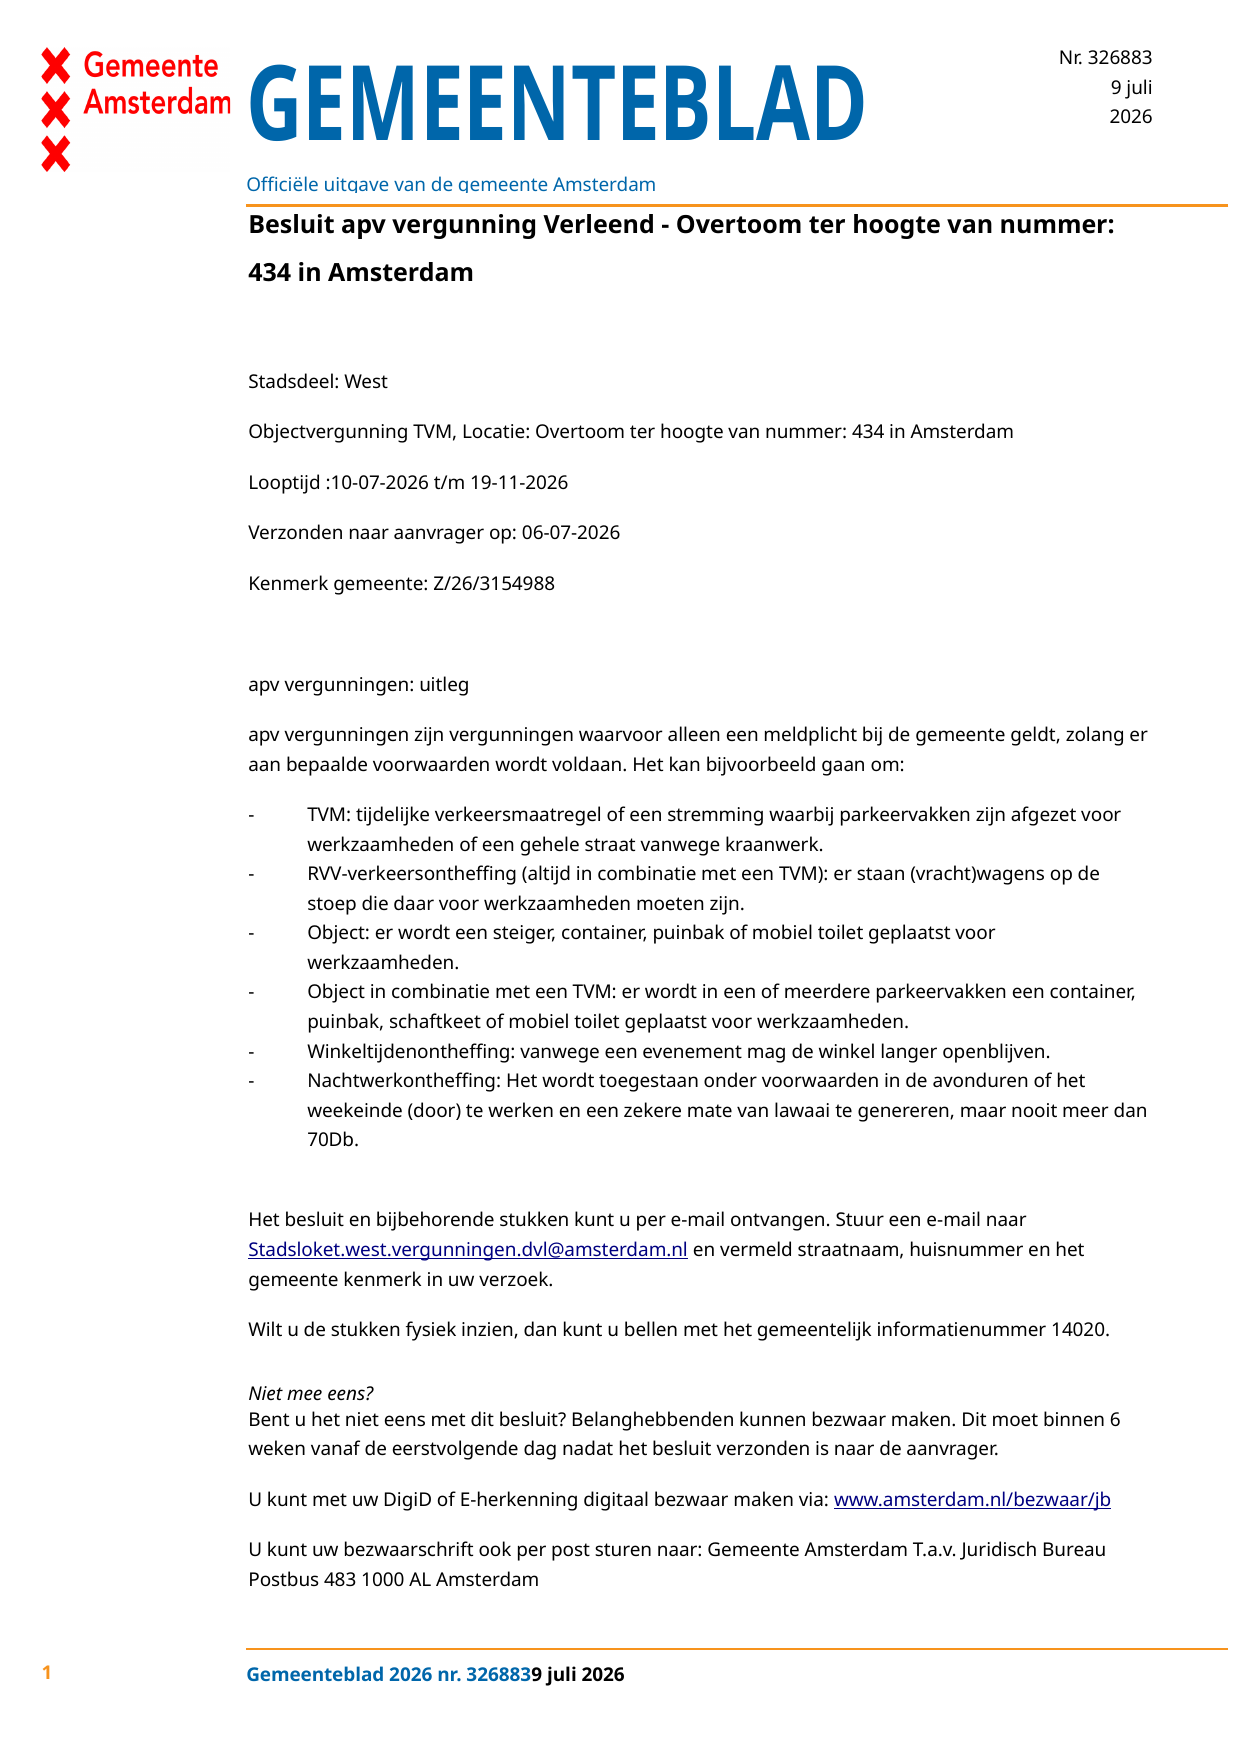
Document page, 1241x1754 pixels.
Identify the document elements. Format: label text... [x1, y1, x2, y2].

text Bent u het niet eens met dit besluit? Belanghebbenden kunnen bezwaar maken. Dit moet binnen 6 weken vanaf de eerstvolgende dag nadat het besluit verzonden is naar de aanvrager. [248, 1406, 1152, 1461]
text Het besluit en bijbehorende stukken kunt u per e-mail ontvangen. Stuur een e-mail naar Stadsloket.west.vergunningen.dvl@amsterdam.nl en vermeld straatnaam, huisnummer en het gemeente kenmerk in uw verzoek. [248, 1207, 1152, 1292]
list RVV-verkeersontheffing (altijd in combinatie met een TVM): er staan (vracht)wagens op de stoep die daar voor werkzaamheden moeten zijn. [248, 860, 1152, 916]
list Object: er wordt een steiger, container, puinbak of mobiel toilet geplaatst voor werkzaamheden. [248, 919, 1152, 975]
text Wilt u de stukken fysiek inzien, dan kunt u bellen met het gemeentelijk informatienummer 14020. [248, 1316, 1152, 1342]
list Winkeltijdenontheffing: vanwege een evenement mag de winkel langer openblijven. [248, 1038, 1152, 1064]
list TVM: tijdelijke verkeersmaatregel of een stremming waarbij parkeervakken zijn afgezet voor werkzaamheden of een gehele straat vanwege kraanwerk. [248, 801, 1152, 857]
text Kenmerk gemeente: Z/26/3154988 [248, 570, 1152, 596]
text Besluit apv vergunning Verleend - Overtoom ter hoogte van nummer: 434 in Amsterdam [248, 207, 1152, 288]
text U kunt met uw DigiD of E-herkenning digitaal bezwaar maken via: www.amsterdam.nl/bezwaar/jb [248, 1486, 1152, 1512]
picture [41, 47, 231, 172]
text apv vergunningen zijn vergunningen waarvoor alleen een meldplicht bij de gemeente geldt, zolang er aan bepaalde voorwaarden wordt voldaan. Het kan bijvoorbeeld gaan om: [248, 721, 1152, 777]
list Nachtwerkontheffing: Het wordt toegestaan onder voorwaarden in de avonduren of het weekeinde (door) te werken en een zekere mate van lawaai te genereren, maar nooit meer dan 70Db. [248, 1067, 1152, 1152]
text Looptijd :10-07-2026 t/m 19-11-2026 [248, 469, 1152, 495]
text U kunt uw bezwaarschrift ook per post sturen naar: Gemeente Amsterdam T.a.v. Juridisch Bureau Postbus 483 1000 AL Amsterdam [248, 1536, 1152, 1592]
text Niet mee eens? [248, 1380, 1152, 1406]
list Object in combinatie met een TVM: er wordt in een of meerdere parkeervakken een container, puinbak, schaftkeet of mobiel toilet geplaatst voor werkzaamheden. [248, 979, 1152, 1034]
text apv vergunningen: uitleg [248, 671, 1152, 697]
text Objectvergunning TVM, Locatie: Overtoom ter hoogte van nummer: 434 in Amsterdam [248, 419, 1152, 444]
text Stadsdeel: West [248, 368, 1152, 394]
text Verzonden naar aanvrager op: 06-07-2026 [248, 519, 1152, 545]
